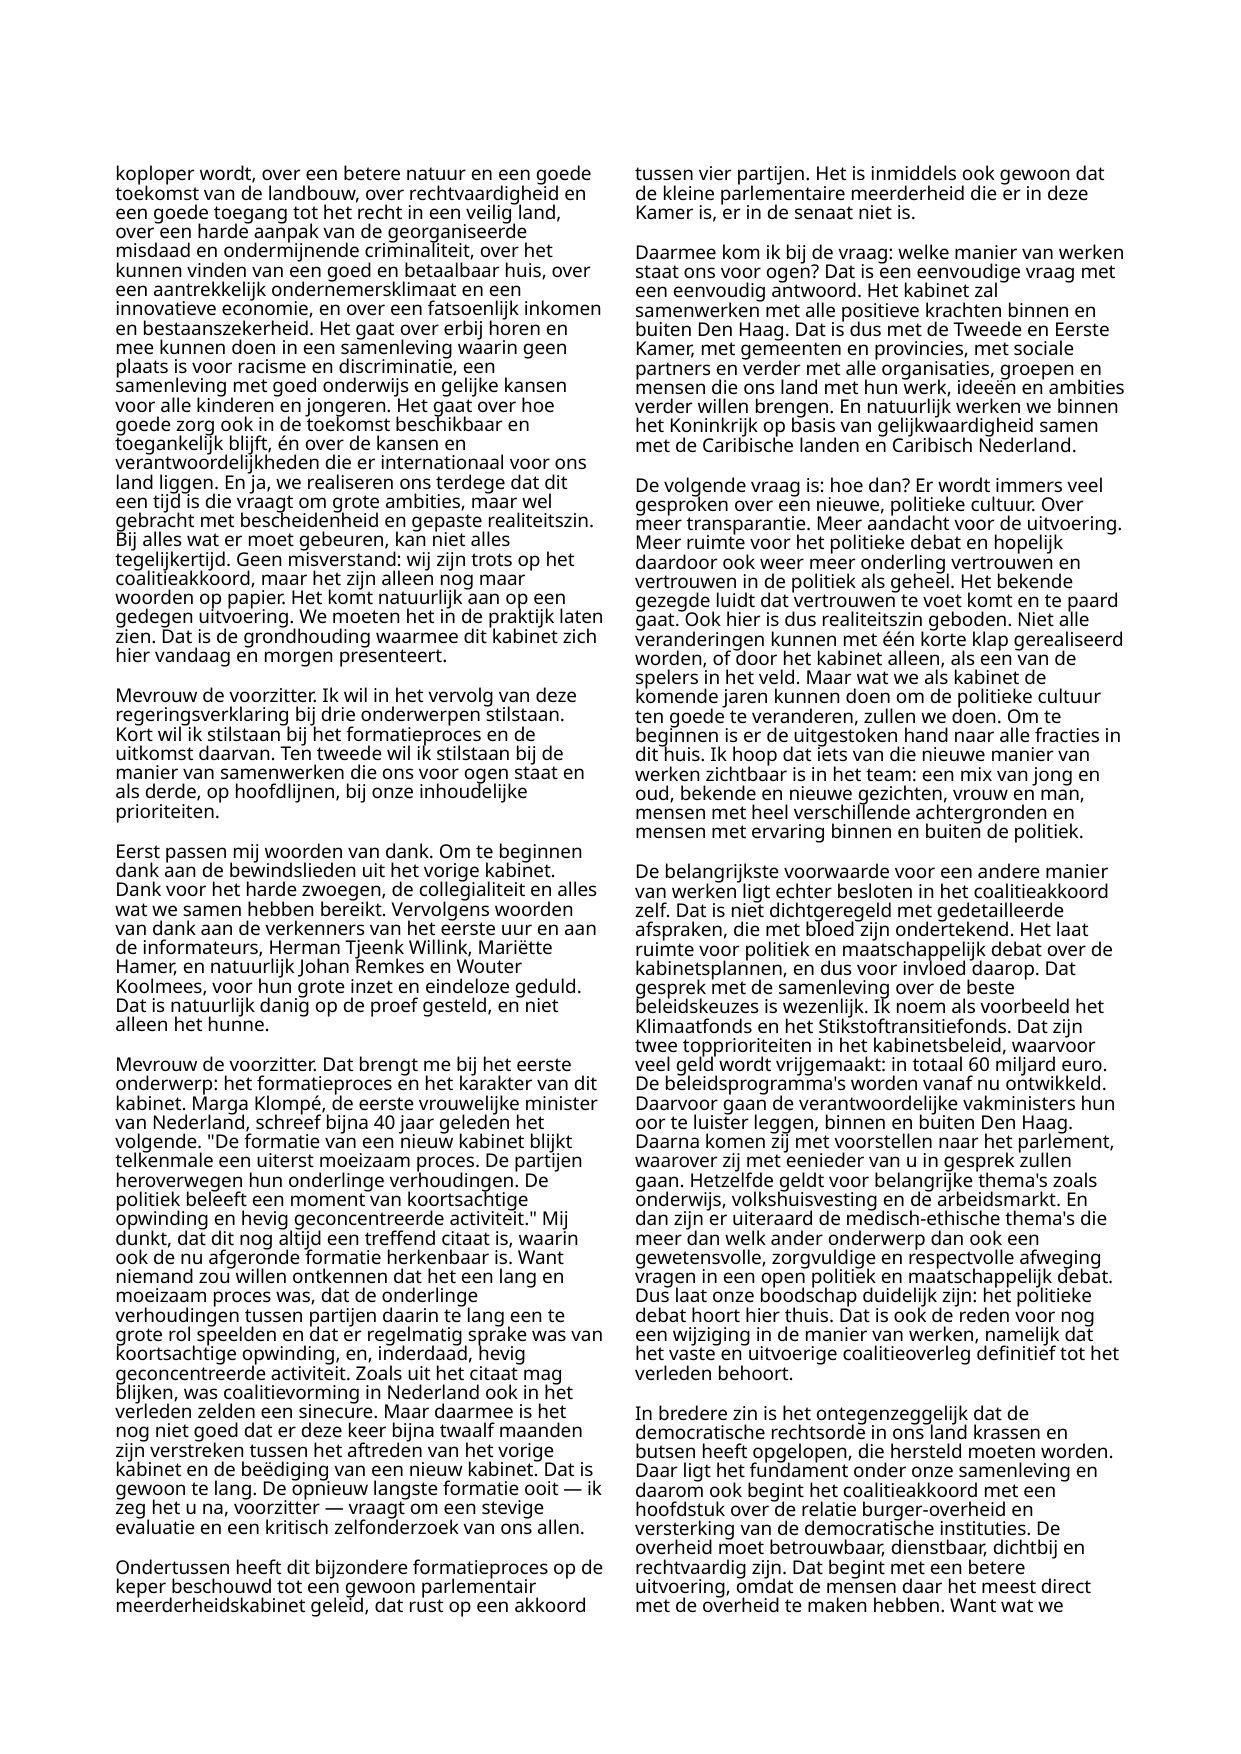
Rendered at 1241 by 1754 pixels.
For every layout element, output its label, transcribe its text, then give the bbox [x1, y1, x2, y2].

text Eerst passen mij woorden van dank. Om te beginnen dank aan de bewindslieden uit het vorige kabinet. Dank voor het harde zwoegen, de collegialiteit en alles wat we samen hebben bereikt. Vervolgens woorden van dank aan de verkenners van het eerste uur en aan de informateurs, Herman Tjeenk Willink, Mariëtte Hamer, en natuurlijk Johan Remkes en Wouter Koolmees, voor hun grote inzet en eindeloze geduld. Dat is natuurlijk danig op de proef gesteld, en niet alleen het hunne. [115, 843, 605, 1035]
text koploper wordt, over een betere natuur en een goede toekomst van de landbouw, over rechtvaardigheid en een goede toegang tot het recht in een veilig land, over een harde aanpak van de georganiseerde misdaad en ondermijnende criminaliteit, over het kunnen vinden van een goed en betaalbaar huis, over een aantrekkelijk ondernemersklimaat en een innovatieve economie, en over een fatsoenlijk inkomen en bestaanszekerheid. Het gaat over erbij horen en mee kunnen doen in een samenleving waarin geen plaats is voor racisme en discriminatie, een samenleving met goed onderwijs en gelijke kansen voor alle kinderen en jongeren. Het gaat over hoe goede zorg ook in de toekomst beschikbaar en toegankelijk blijft, én over de kansen en verantwoordelijkheden die er internationaal voor ons land liggen. En ja, we realiseren ons terdege dat dit een tijd is die vraagt om grote ambities, maar wel gebracht met bescheidenheid en gepaste realiteitszin. Bij alles wat er moet gebeuren, kan niet alles tegelijkertijd. Geen misverstand: wij zijn trots op het coalitieakkoord, maar het zijn alleen nog maar woorden op papier. Het komt natuurlijk aan op een gedegen uitvoering. We moeten het in de praktijk laten zien. Dat is de grondhouding waarmee dit kabinet zich hier vandaag en morgen presenteert. [115, 165, 605, 666]
text De belangrijkste voorwaarde voor een andere manier van werken ligt echter besloten in het coalitieakkoord zelf. Dat is niet dichtgeregeld met gedetailleerde afspraken, die met bloed zijn ondertekend. Het laat ruimte voor politiek en maatschappelijk debat over de kabinetsplannen, en dus voor invloed daarop. Dat gesprek met de samenleving over de beste beleidskeuzes is wezenlijk. Ik noem als voorbeeld het Klimaatfonds en het Stikstoftransitiefonds. Dat zijn twee topprioriteiten in het kabinetsbeleid, waarvoor veel geld wordt vrijgemaakt: in totaal 60 miljard euro. De beleidsprogramma's worden vanaf nu ontwikkeld. Daarvoor gaan de verantwoordelijke vakministers hun oor te luister leggen, binnen en buiten Den Haag. Daarna komen zij met voorstellen naar het parlement, waarover zij met eenieder van u in gesprek zullen gaan. Hetzelfde geldt voor belangrijke thema's zoals onderwijs, volkshuisvesting en de arbeidsmarkt. En dan zijn er uiteraard de medisch-ethische thema's die meer dan welk ander onderwerp dan ook een gewetensvolle, zorgvuldige en respectvolle afweging vragen in een open politiek en maatschappelijk debat. Dus laat onze boodschap duidelijk zijn: het politieke debat hoort hier thuis. Dat is ook de reden voor nog een wijziging in de manier van werken, namelijk dat het vaste en uitvoerige coalitieoverleg definitief tot het verleden behoort. [635, 863, 1125, 1384]
text Mevrouw de voorzitter. Ik wil in het vervolg van deze regeringsverklaring bij drie onderwerpen stilstaan. Kort wil ik stilstaan bij het formatieproces en de uitkomst daarvan. Ten tweede wil ik stilstaan bij de manier van samenwerken die ons voor ogen staat en als derde, op hoofdlijnen, bij onze inhoudelijke prioriteiten. [115, 687, 605, 822]
text tussen vier partijen. Het is inmiddels ook gewoon dat de kleine parlementaire meerderheid die er in deze Kamer is, er in de senaat niet is. [635, 165, 1125, 223]
text Ondertussen heeft dit bijzondere formatieproces op de keper beschouwd tot een gewoon parlementair meerderheidskabinet geleid, dat rust op een akkoord [115, 1559, 605, 1616]
text In bredere zin is het ontegenzeggelijk dat de democratische rechtsorde in ons land krassen en butsen heeft opgelopen, die hersteld moeten worden. Daar ligt het fundament onder onze samenleving en daarom ook begint het coalitieakkoord met een hoofdstuk over de relatie burger-overheid en versterking van de democratische instituties. De overheid moet betrouwbaar, dienstbaar, dichtbij en rechtvaardig zijn. Dat begint met een betere uitvoering, omdat de mensen daar het meest direct met de overheid te maken hebben. Want wat we [635, 1404, 1125, 1616]
text De volgende vraag is: hoe dan? Er wordt immers veel gesproken over een nieuwe, politieke cultuur. Over meer transparantie. Meer aandacht voor de uitvoering. Meer ruimte voor het politieke debat en hopelijk daardoor ook weer meer onderling vertrouwen en vertrouwen in de politiek als geheel. Het bekende gezegde luidt dat vertrouwen te voet komt en te paard gaat. Ook hier is dus realiteitszin geboden. Niet alle veranderingen kunnen met één korte klap gerealiseerd worden, of door het kabinet alleen, als een van de spelers in het veld. Maar wat we als kabinet de komende jaren kunnen doen om de politieke cultuur ten goede te veranderen, zullen we doen. Om te beginnen is er de uitgestoken hand naar alle fracties in dit huis. Ik hoop dat iets van die nieuwe manier van werken zichtbaar is in het team: een mix van jong en oud, bekende en nieuwe gezichten, vrouw en man, mensen met heel verschillende achtergronden en mensen met ervaring binnen en buiten de politiek. [635, 477, 1125, 843]
text Daarmee kom ik bij de vraag: welke manier van werken staat ons voor ogen? Dat is een eenvoudige vraag met een eenvoudig antwoord. Het kabinet zal samenwerken met alle positieve krachten binnen en buiten Den Haag. Dat is dus met de Tweede en Eerste Kamer, met gemeenten en provincies, met sociale partners en verder met alle organisaties, groepen en mensen die ons land met hun werk, ideeën en ambities verder willen brengen. En natuurlijk werken we binnen het Koninkrijk op basis van gelijkwaardigheid samen met de Caribische landen en Caribisch Nederland. [635, 244, 1125, 456]
text Mevrouw de voorzitter. Dat brengt me bij het eerste onderwerp: het formatieproces en het karakter van dit kabinet. Marga Klompé, de eerste vrouwelijke minister van Nederland, schreef bijna 40 jaar geleden het volgende. "De formatie van een nieuw kabinet blijkt telkenmale een uiterst moeizaam proces. De partijen heroverwegen hun onderlinge verhoudingen. De politiek beleeft een moment van koortsachtige opwinding en hevig geconcentreerde activiteit." Mij dunkt, dat dit nog altijd een treffend citaat is, waarin ook de nu afgeronde formatie herkenbaar is. Want niemand zou willen ontkennen dat het een lang en moeizaam proces was, dat de onderlinge verhoudingen tussen partijen daarin te lang een te grote rol speelden en dat er regelmatig sprake was van koortsachtige opwinding, en, inderdaad, hevig geconcentreerde activiteit. Zoals uit het citaat mag blijken, was coalitievorming in Nederland ook in het verleden zelden een sinecure. Maar daarmee is het nog niet goed dat er deze keer bijna twaalf maanden zijn verstreken tussen het aftreden van het vorige kabinet en de beëdiging van een nieuw kabinet. Dat is gewoon te lang. De opnieuw langste formatie ooit — ik zeg het u na, voorzitter — vraagt om een stevige evaluatie en een kritisch zelfonderzoek van ons allen. [115, 1056, 605, 1538]
